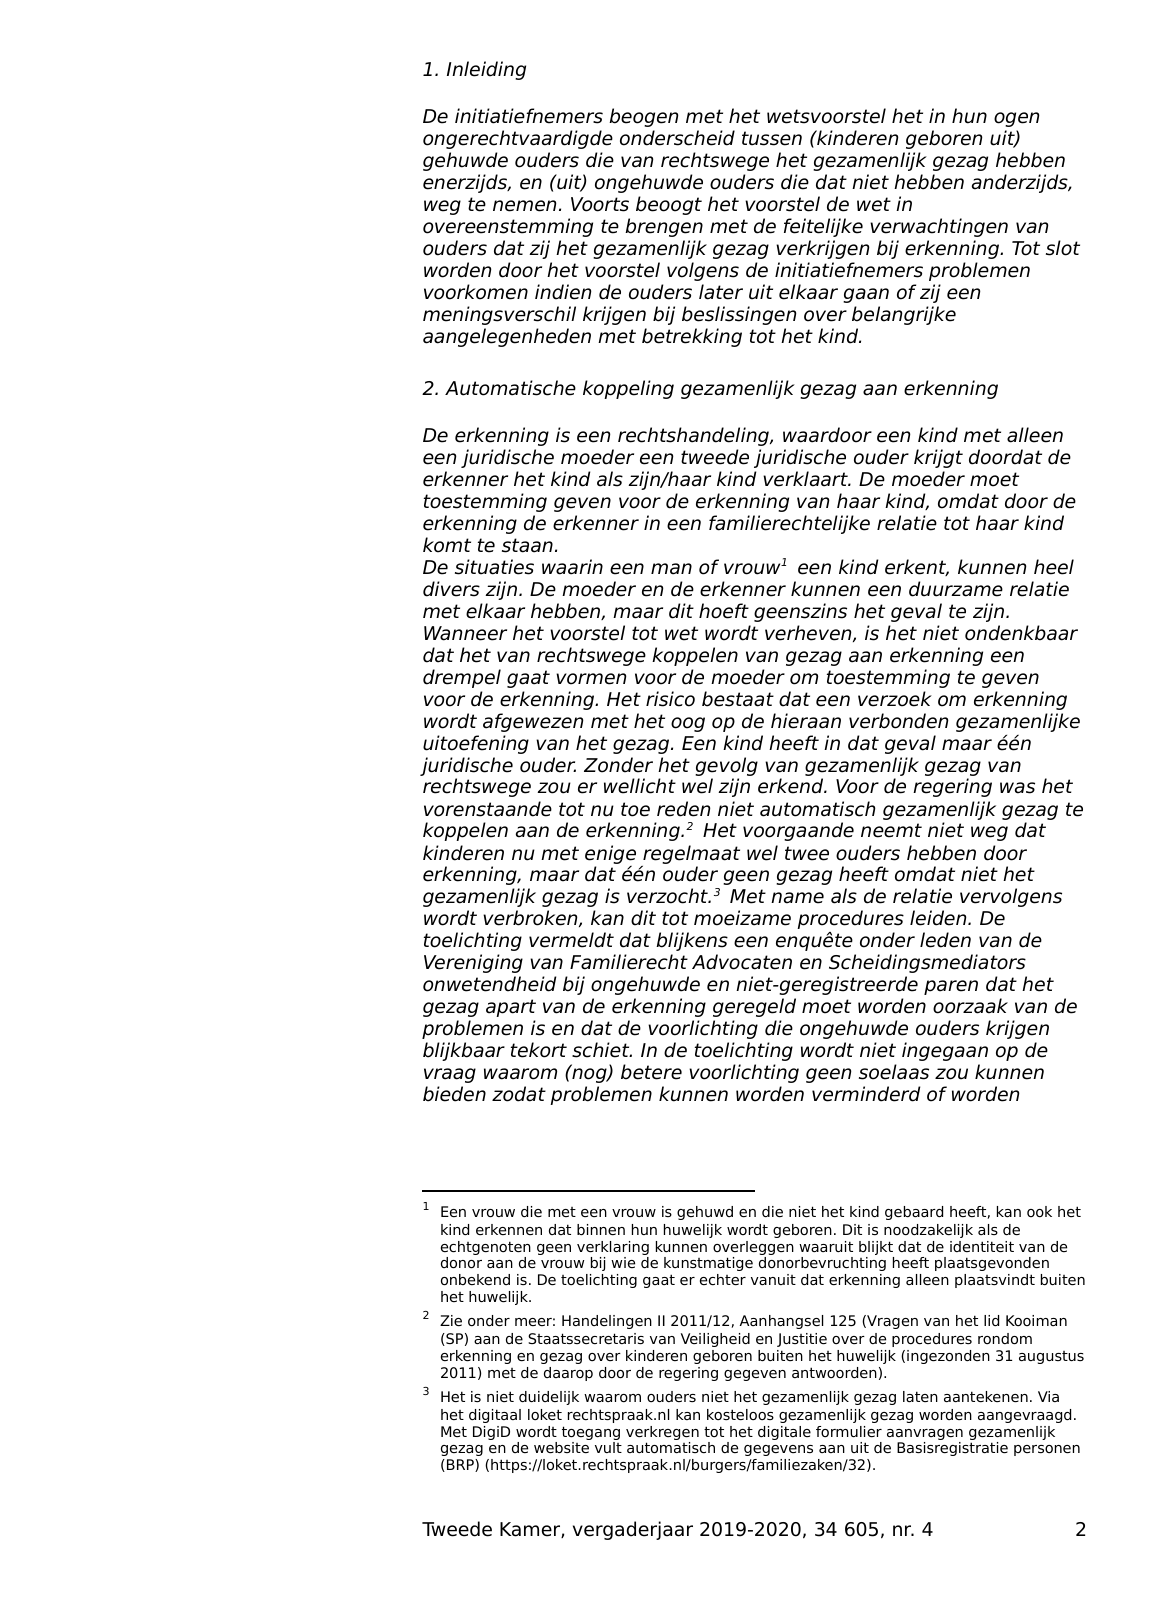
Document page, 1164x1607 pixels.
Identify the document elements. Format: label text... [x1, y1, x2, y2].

text Een vrouw die met een vrouw is gehuwd en die niet het kind gebaard heeft, kan ook het kind erkennen dat binnen hun huwelijk wordt geboren. Dit is noodzakelijk als de echtgenoten geen verklaring kunnen overleggen waaruit blijkt dat de identiteit van de donor aan de vrouw bij wie de kunstmatige donorbevruchting heeft plaatsgevonden onbekend is. De toelichting gaat er echter vanuit dat erkenning alleen plaatsvindt buiten het huwelijk. [422, 1200, 1087, 1306]
subtitle 2. Automatische koppeling gezamenlijk gezag aan erkenning [422, 378, 1087, 400]
text Het is niet duidelijk waarom ouders niet het gezamenlijk gezag laten aantekenen. Via het digitaal loket rechtspraak.nl kan kosteloos gezamenlijk gezag worden aangevraagd. Met DigiD wordt toegang verkregen tot het digitale formulier aanvragen gezamenlijk gezag en de website vult automatisch de gegevens aan uit de Basisregistratie personen (BRP) (https://loket.rechtspraak.nl/burgers/familiezaken/32). [422, 1385, 1087, 1474]
subtitle 1. Inleiding [422, 59, 1087, 81]
text Zie onder meer: Handelingen II 2011/12, Aanhangsel 125 (Vragen van het lid Kooiman (SP) aan de Staatssecretaris van Veiligheid en Justitie over de procedures rondom erkenning en gezag over kinderen geboren buiten het huwelijk (ingezonden 31 augustus 2011) met de daarop door de regering gegeven antwoorden). [422, 1309, 1087, 1382]
text De initiatiefnemers beogen met het wetsvoorstel het in hun ogen ongerechtvaardigde onderscheid tussen (kinderen geboren uit) gehuwde ouders die van rechtswege het gezamenlijk gezag hebben enerzijds, en (uit) ongehuwde ouders die dat niet hebben anderzijds, weg te nemen. Voorts beoogt het voorstel de wet in overeenstemming te brengen met de feitelijke verwachtingen van ouders dat zij het gezamenlijk gezag verkrijgen bij erkenning. Tot slot worden door het voorstel volgens de initiatiefnemers problemen voorkomen indien de ouders later uit elkaar gaan of zij een meningsverschil krijgen bij beslissingen over belangrijke aangelegenheden met betrekking tot het kind. [422, 106, 1087, 348]
text De erkenning is een rechtshandeling, waardoor een kind met alleen een juridische moeder een tweede juridische ouder krijgt doordat de erkenner het kind als zijn/haar kind verklaart. De moeder moet toestemming geven voor de erkenning van haar kind, omdat door de erkenning de erkenner in een familierechtelijke relatie tot haar kind komt te staan. [422, 425, 1087, 557]
text De situaties waarin een man of vrouw een kind erkent, kunnen heel divers zijn. De moeder en de erkenner kunnen een duurzame relatie met elkaar hebben, maar dit hoeft geenszins het geval te zijn. Wanneer het voorstel tot wet wordt verheven, is het niet ondenkbaar dat het van rechtswege koppelen van gezag aan erkenning een drempel gaat vormen voor de moeder om toestemming te geven voor de erkenning. Het risico bestaat dat een verzoek om erkenning wordt afgewezen met het oog op de hieraan verbonden gezamenlijke uitoefening van het gezag. Een kind heeft in dat geval maar één juridische ouder. Zonder het gevolg van gezamenlijk gezag van rechtswege zou er wellicht wel zijn erkend. Voor de regering was het vorenstaande tot nu toe reden niet automatisch gezamenlijk gezag te koppelen aan de erkenning. Het voorgaande neemt niet weg dat kinderen nu met enige regelmaat wel twee ouders hebben door erkenning, maar dat één ouder geen gezag heeft omdat niet het gezamenlijk gezag is verzocht. Met name als de relatie vervolgens wordt verbroken, kan dit tot moeizame procedures leiden. De toelichting vermeldt dat blijkens een enquête onder leden van de Vereniging van Familierecht Advocaten en Scheidingsmediators onwetendheid bij ongehuwde en niet-geregistreerde paren dat het gezag apart van de erkenning geregeld moet worden oorzaak van de problemen is en dat de voorlichting die ongehuwde ouders krijgen blijkbaar tekort schiet. In de toelichting wordt niet ingegaan op de vraag waarom (nog) betere voorlichting geen soelaas zou kunnen bieden zodat problemen kunnen worden verminderd of worden [422, 557, 1087, 1106]
